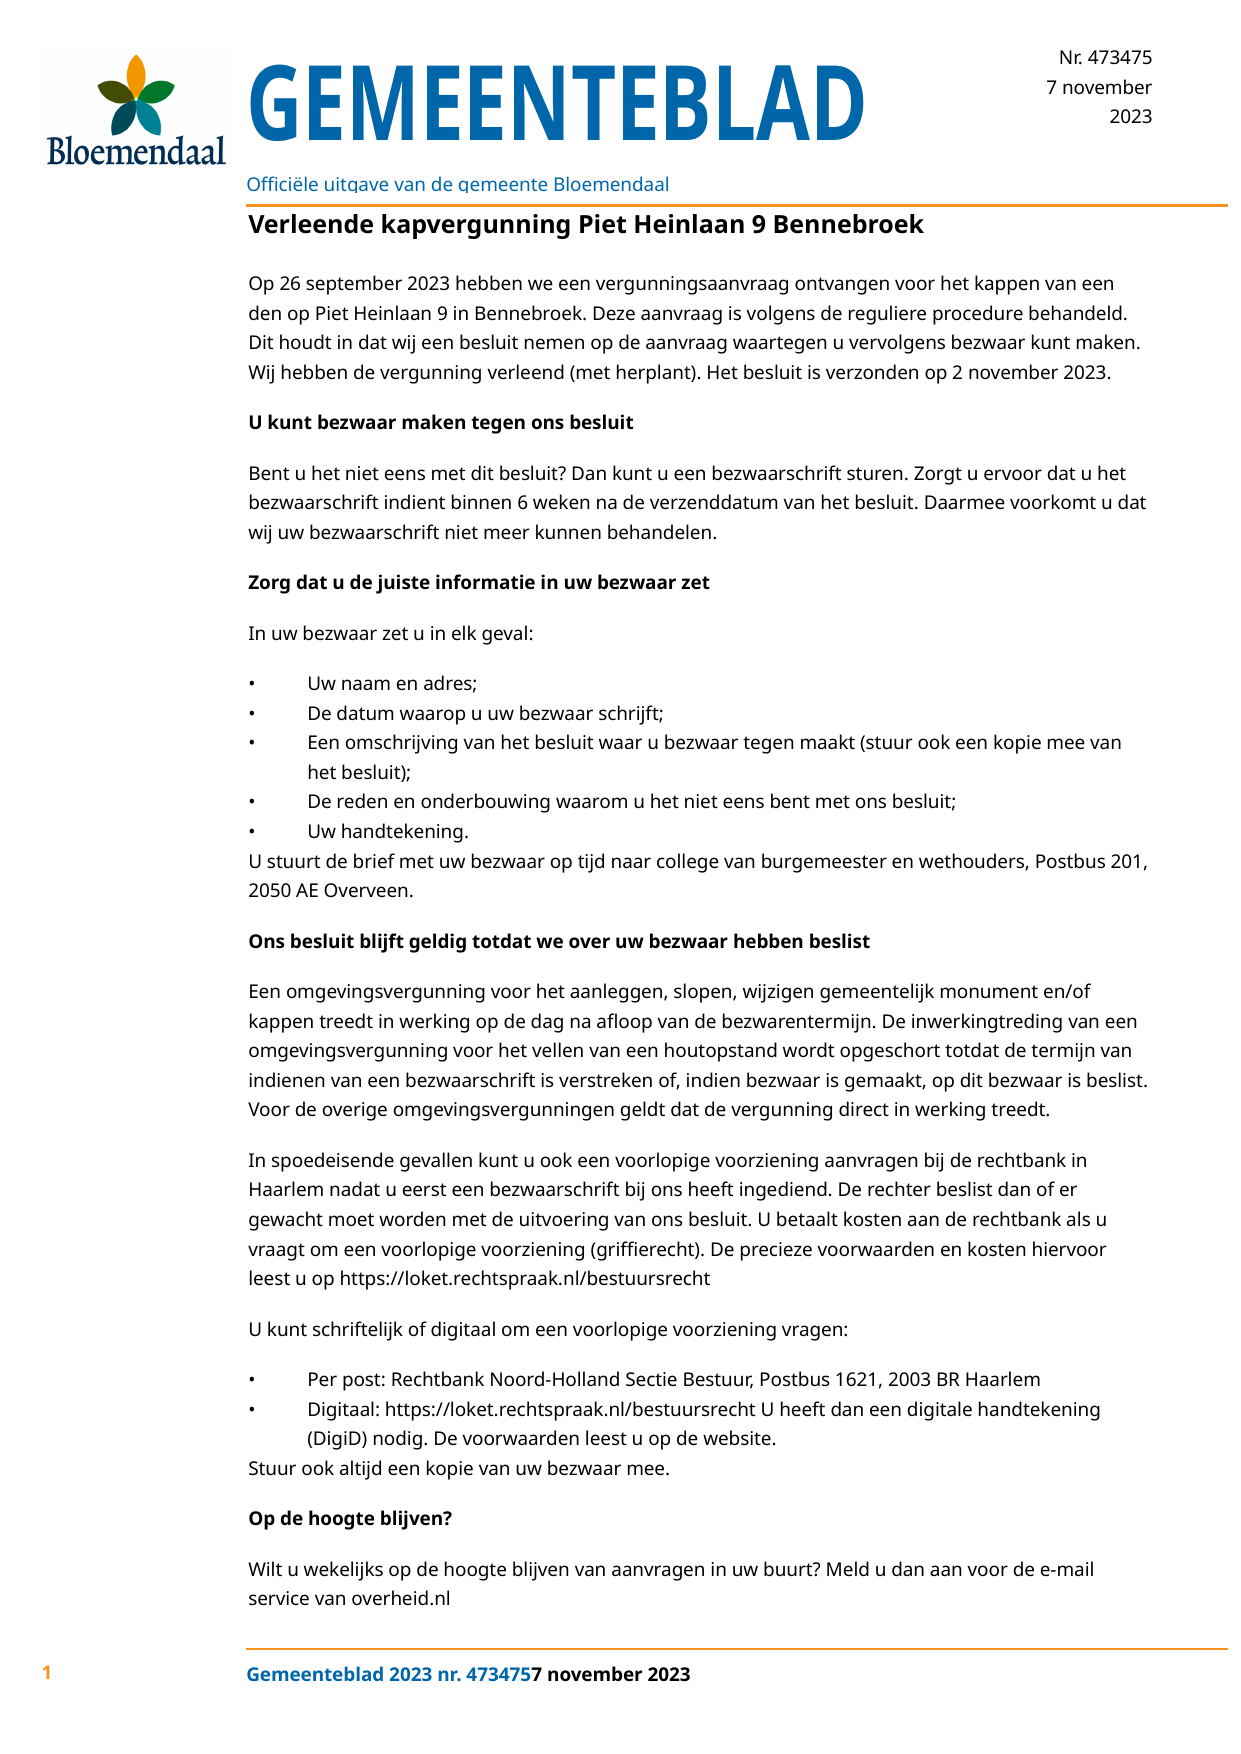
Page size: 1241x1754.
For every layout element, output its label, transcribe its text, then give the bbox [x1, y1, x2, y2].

list Per post: Rechtbank Noord-Holland Sectie Bestuur, Postbus 1621, 2003 BR Haarlem [248, 1366, 1152, 1392]
list Digitaal: https://loket.rechtspraak.nl/bestuursrecht U heeft dan een digitale handtekening (DigiD) nodig. De voorwaarden leest u op de website. [248, 1396, 1152, 1451]
text U kunt bezwaar maken tegen ons besluit [248, 409, 1152, 435]
list Een omschrijving van het besluit waar u bezwaar tegen maakt (stuur ook een kopie mee van het besluit); [248, 729, 1152, 785]
text Op de hoogte blijven? [248, 1505, 1152, 1531]
text Wilt u wekelijks op de hoogte blijven van aanvragen in uw buurt? Meld u dan aan voor de e-mail service van overheid.nl [248, 1556, 1152, 1611]
text Bent u het niet eens met dit besluit? Dan kunt u een bezwaarschrift sturen. Zorgt u ervoor dat u het bezwaarschrift indient binnen 6 weken na de verzenddatum van het besluit. Daarmee voorkomt u dat wij uw bezwaarschrift niet meer kunnen behandelen. [248, 460, 1152, 545]
text Zorg dat u de juiste informatie in uw bezwaar zet [248, 569, 1152, 595]
text Op 26 september 2023 hebben we een vergunningsaanvraag ontvangen voor het kappen van een den op Piet Heinlaan 9 in Bennebroek. Deze aanvraag is volgens de reguliere procedure behandeld. Dit houdt in dat wij een besluit nemen op de aanvraag waartegen u vervolgens bezwaar kunt maken. Wij hebben de vergunning verleend (met herplant). Het besluit is verzonden op 2 november 2023. [248, 270, 1152, 385]
picture [41, 47, 231, 172]
list Uw naam en adres; [248, 670, 1152, 696]
text Stuur ook altijd een kopie van uw bezwaar mee. [248, 1455, 1152, 1481]
text In uw bezwaar zet u in elk geval: [248, 620, 1152, 646]
text U stuurt de brief met uw bezwaar op tijd naar college van burgemeester en wethouders, Postbus 201, 2050 AE Overveen. [248, 848, 1152, 903]
text In spoedeisende gevallen kunt u ook een voorlopige voorziening aanvragen bij de rechtbank in Haarlem nadat u eerst een bezwaarschrift bij ons heeft ingediend. De rechter beslist dan of er gewacht moet worden met de uitvoering van ons besluit. U betaalt kosten aan de rechtbank als u vraagt om een voorlopige voorziening (griffierecht). De precieze voorwaarden en kosten hiervoor leest u op https://loket.rechtspraak.nl/bestuursrecht [248, 1147, 1152, 1291]
text Een omgevingsvergunning voor het aanleggen, slopen, wijzigen gemeentelijk monument en/of kappen treedt in werking op de dag na afloop van de bezwarentermijn. De inwerkingtreding van een omgevingsvergunning voor het vellen van een houtopstand wordt opgeschort totdat de termijn van indienen van een bezwaarschrift is verstreken of, indien bezwaar is gemaakt, op dit bezwaar is beslist. Voor de overige omgevingsvergunningen geldt dat de vergunning direct in werking treedt. [248, 978, 1152, 1122]
text U kunt schriftelijk of digitaal om een voorlopige voorziening vragen: [248, 1316, 1152, 1341]
list Uw handtekening. [248, 818, 1152, 844]
text Ons besluit blijft geldig totdat we over uw bezwaar hebben beslist [248, 928, 1152, 953]
text Verleende kapvergunning Piet Heinlaan 9 Bennebroek [248, 207, 1152, 241]
list De datum waarop u uw bezwaar schrijft; [248, 700, 1152, 726]
list De reden en onderbouwing waarom u het niet eens bent met ons besluit; [248, 789, 1152, 814]
